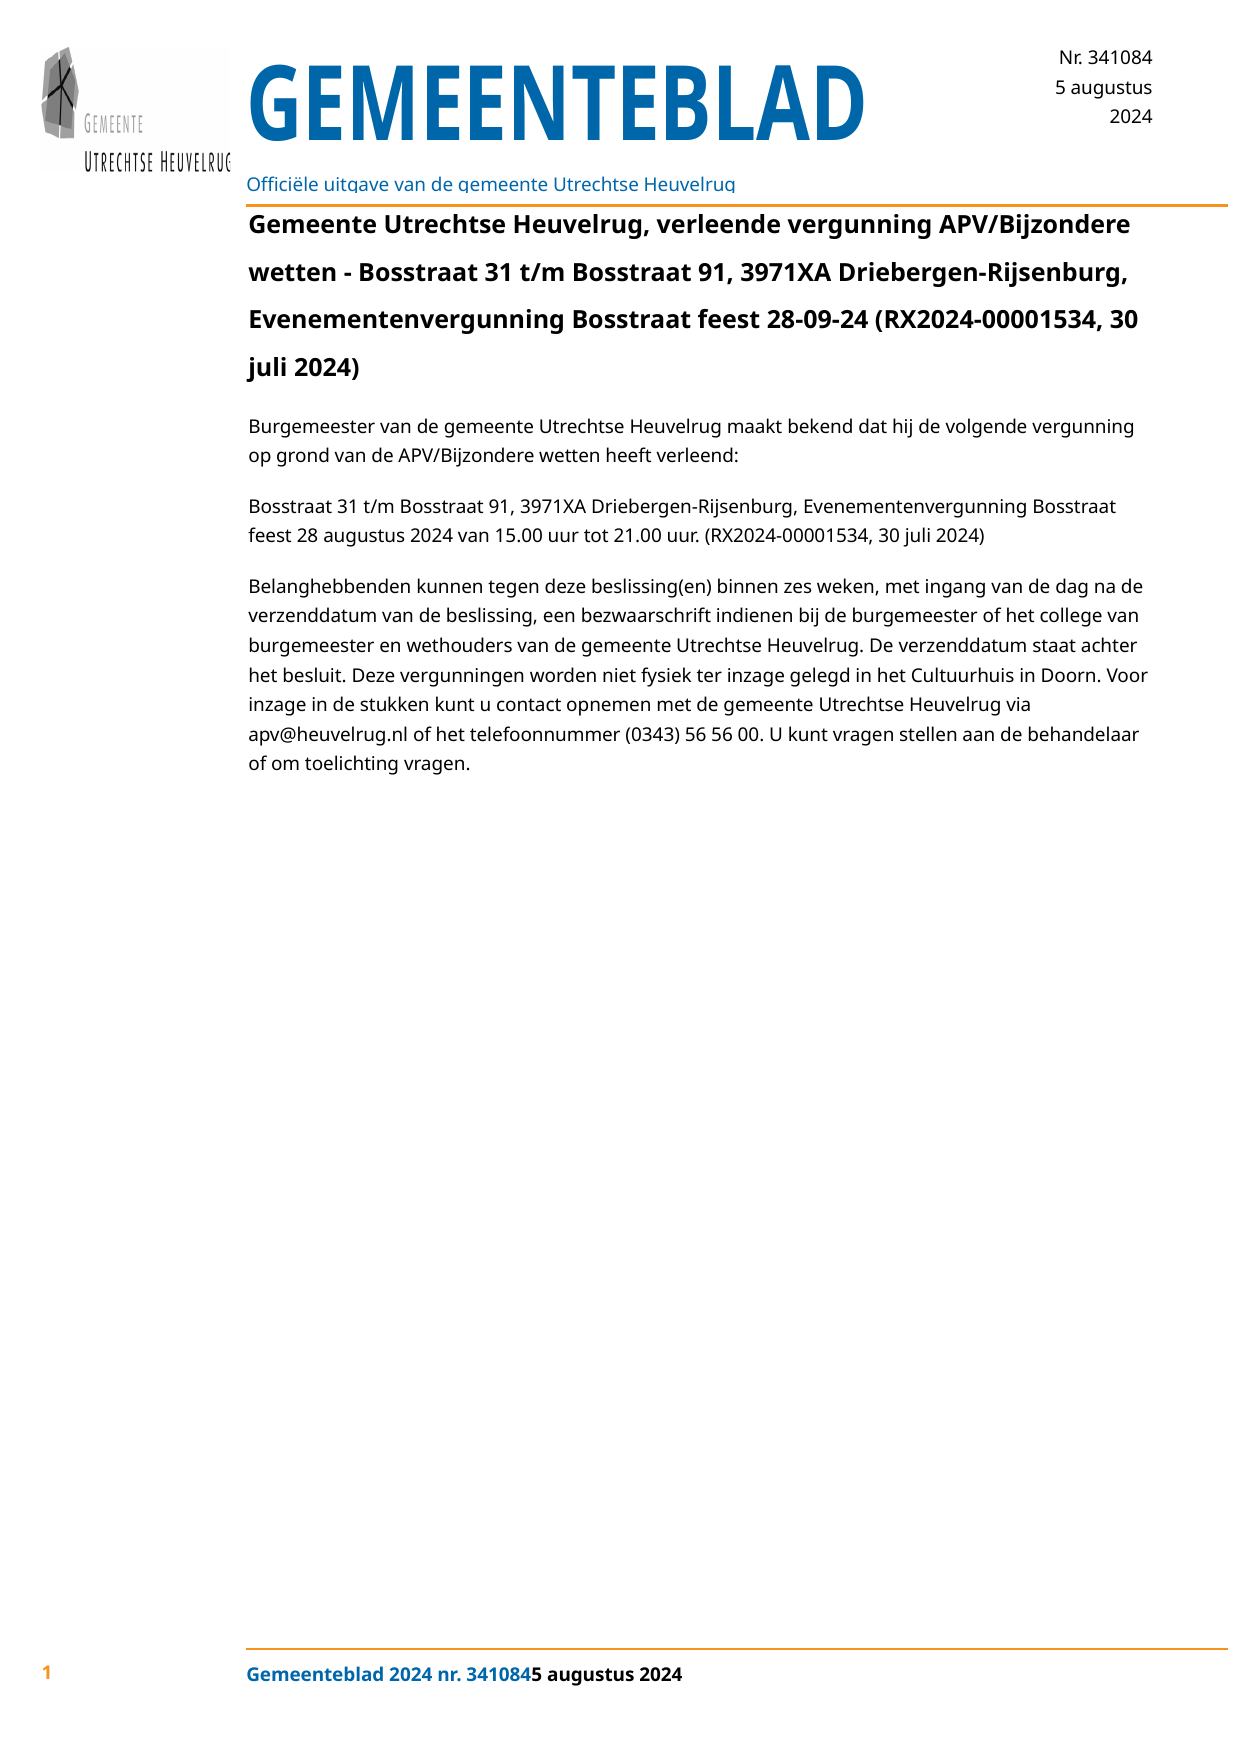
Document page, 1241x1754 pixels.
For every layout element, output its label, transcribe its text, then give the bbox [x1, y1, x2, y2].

text Belanghebbenden kunnen tegen deze beslissing(en) binnen zes weken, met ingang van de dag na de verzenddatum van de beslissing, een bezwaarschrift indienen bij de burgemeester of het college van burgemeester en wethouders van de gemeente Utrechtse Heuvelrug. De verzenddatum staat achter het besluit. Deze vergunningen worden niet fysiek ter inzage gelegd in het Cultuurhuis in Doorn. Voor inzage in de stukken kunt u contact opnemen met de gemeente Utrechtse Heuvelrug via apv@heuvelrug.nl of het telefoonnummer (0343) 56 56 00. U kunt vragen stellen aan de behandelaar of om toelichting vragen. [248, 573, 1152, 776]
text Burgemeester van de gemeente Utrechtse Heuvelrug maakt bekend dat hij de volgende vergunning op grond van de APV/Bijzondere wetten heeft verleend: [248, 413, 1152, 468]
text Gemeente Utrechtse Heuvelrug, verleende vergunning APV/Bijzondere wetten - Bosstraat 31 t/m Bosstraat 91, 3971XA Driebergen-Rijsenburg, Evenementenvergunning Bosstraat feest 28-09-24 (RX2024-00001534, 30 juli 2024) [248, 207, 1152, 384]
picture [41, 47, 231, 172]
text Bosstraat 31 t/m Bosstraat 91, 3971XA Driebergen-Rijsenburg, Evenementenvergunning Bosstraat feest 28 augustus 2024 van 15.00 uur tot 21.00 uur. (RX2024-00001534, 30 juli 2024) [248, 493, 1152, 548]
